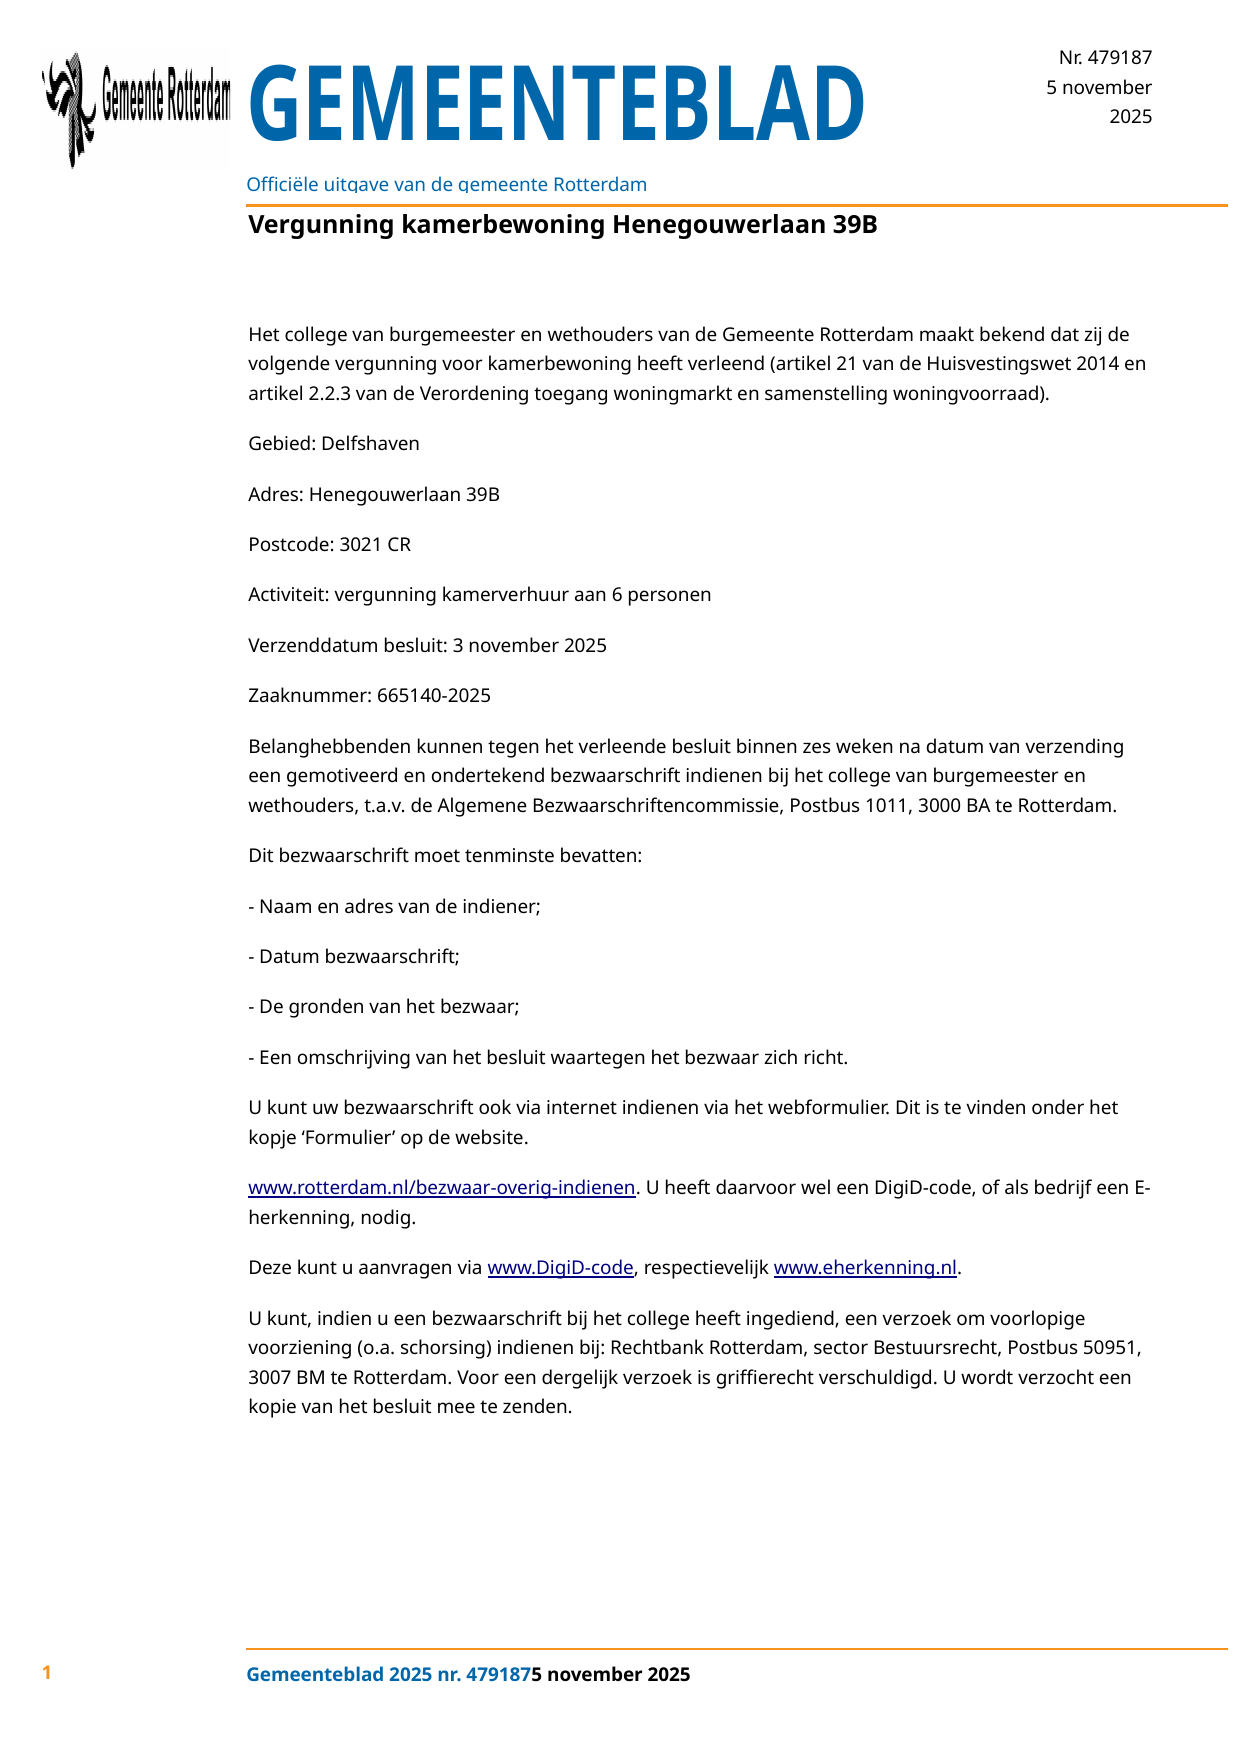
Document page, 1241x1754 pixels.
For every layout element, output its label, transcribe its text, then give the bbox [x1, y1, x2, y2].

text Gebied: Delfshaven [248, 430, 1152, 456]
text www.rotterdam.nl/bezwaar-overig-indienen. U heeft daarvoor wel een DigiD-code, of als bedrijf een E-herkenning, nodig. [248, 1174, 1152, 1230]
text Deze kunt u aanvragen via www.DigiD-code, respectievelijk www.eherkenning.nl. [248, 1254, 1152, 1280]
text Belanghebbenden kunnen tegen het verleende besluit binnen zes weken na datum van verzending een gemotiveerd en ondertekend bezwaarschrift indienen bij het college van burgemeester en wethouders, t.a.v. de Algemene Bezwaarschriftencommissie, Postbus 1011, 3000 BA te Rotterdam. [248, 733, 1152, 818]
text - De gronden van het bezwaar; [248, 994, 1152, 1019]
text - Naam en adres van de indiener; [248, 893, 1152, 918]
picture [41, 47, 231, 172]
text Vergunning kamerbewoning Henegouwerlaan 39B [248, 207, 1152, 241]
text Dit bezwaarschrift moet tenminste bevatten: [248, 842, 1152, 868]
text U kunt uw bezwaarschrift ook via internet indienen via het webformulier. Dit is te vinden onder het kopje ‘Formulier’ op de website. [248, 1094, 1152, 1150]
text U kunt, indien u een bezwaarschrift bij het college heeft ingediend, een verzoek om voorlopige voorziening (o.a. schorsing) indienen bij: Rechtbank Rotterdam, sector Bestuursrecht, Postbus 50951, 3007 BM te Rotterdam. Voor een dergelijk verzoek is griffierecht verschuldigd. U wordt verzocht een kopie van het besluit mee te zenden. [248, 1305, 1152, 1419]
text Verzenddatum besluit: 3 november 2025 [248, 632, 1152, 658]
text - Datum bezwaarschrift; [248, 943, 1152, 969]
text Het college van burgemeester en wethouders van de Gemeente Rotterdam maakt bekend dat zij de volgende vergunning voor kamerbewoning heeft verleend (artikel 21 van de Huisvestingswet 2014 en artikel 2.2.3 van de Verordening toegang woningmarkt en samenstelling woningvoorraad). [248, 321, 1152, 406]
text Zaaknummer: 665140-2025 [248, 682, 1152, 708]
text Activiteit: vergunning kamerverhuur aan 6 personen [248, 582, 1152, 607]
text Adres: Henegouwerlaan 39B [248, 481, 1152, 506]
text Postcode: 3021 CR [248, 531, 1152, 557]
text - Een omschrijving van het besluit waartegen het bezwaar zich richt. [248, 1044, 1152, 1070]
